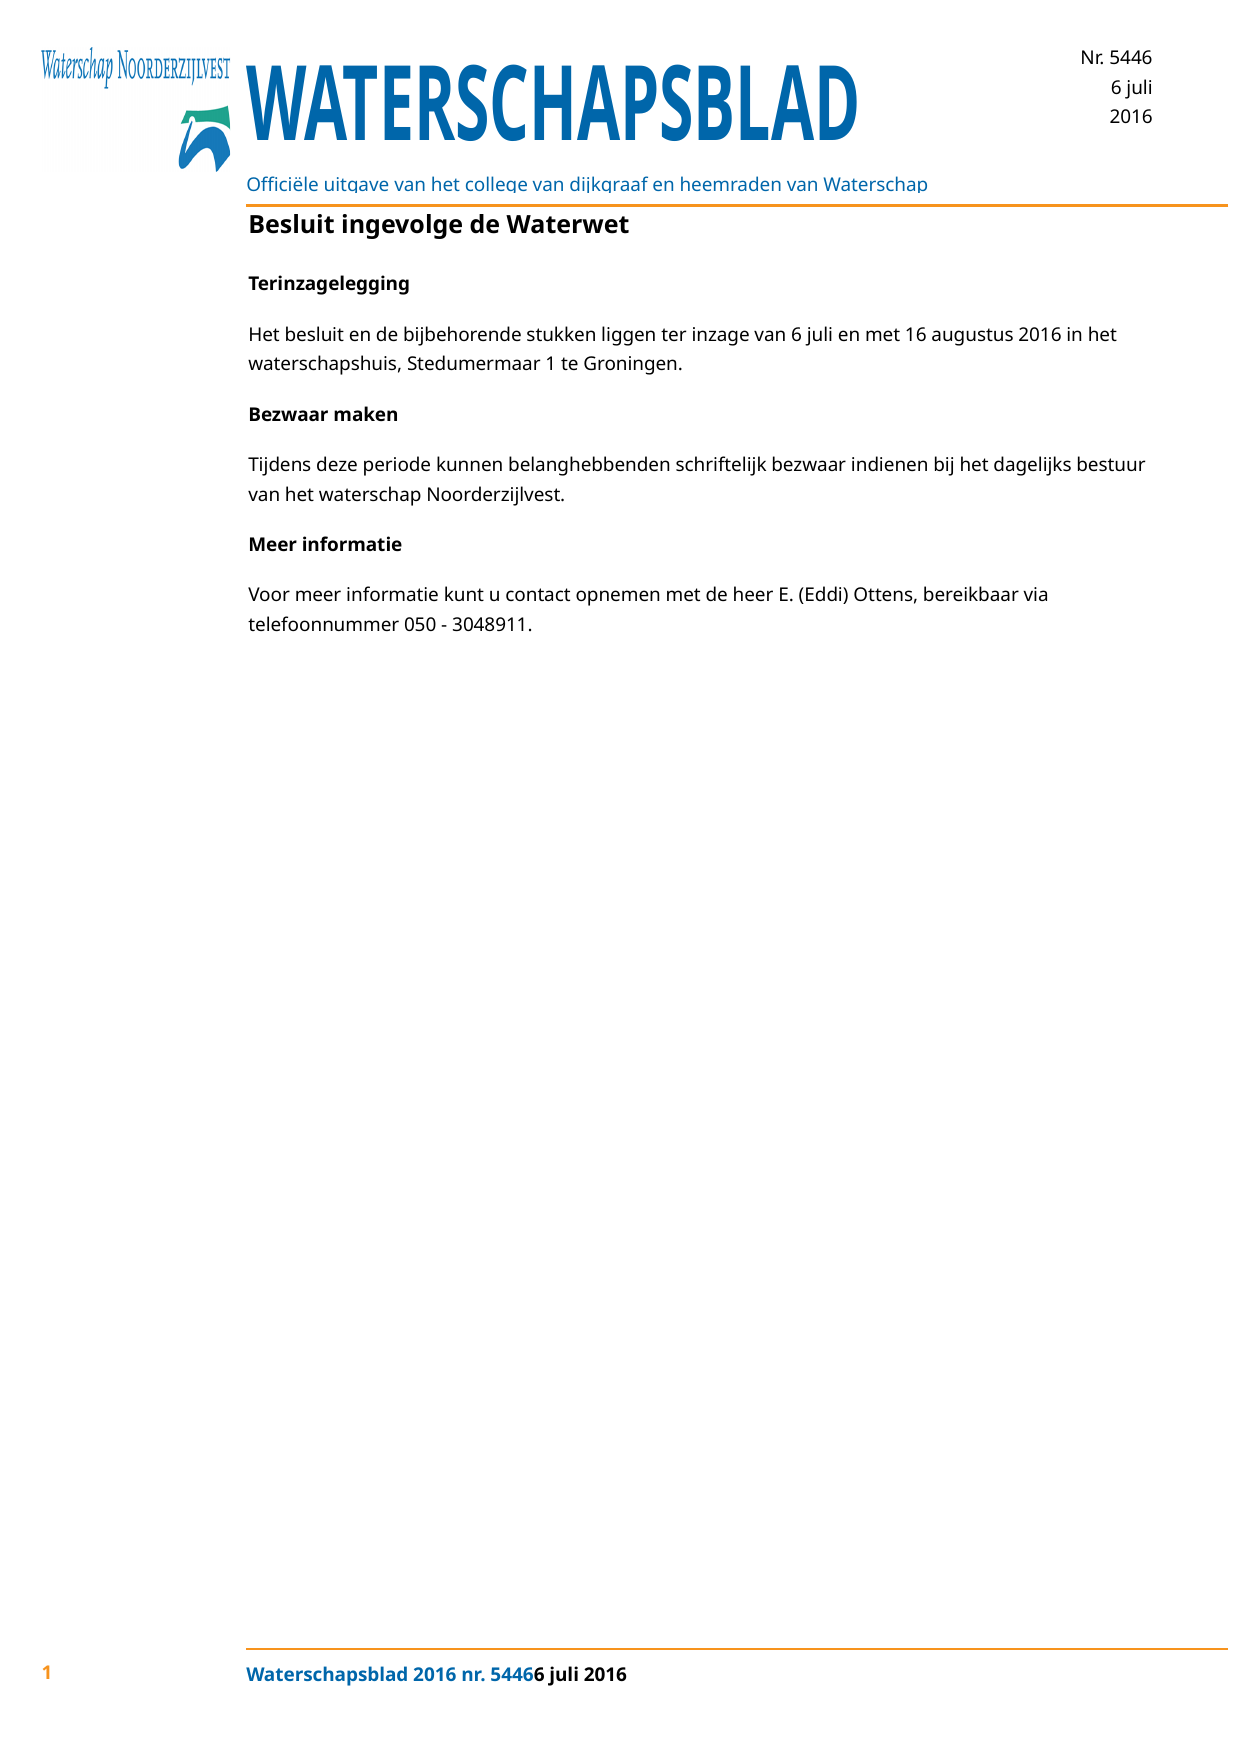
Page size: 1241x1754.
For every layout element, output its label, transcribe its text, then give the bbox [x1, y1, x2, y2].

text Terinzagelegging [248, 270, 1152, 296]
text Voor meer informatie kunt u contact opnemen met de heer E. (Eddi) Ottens, bereikbaar via telefoonnummer 050 - 3048911. [248, 582, 1152, 637]
text Tijdens deze periode kunnen belanghebbenden schriftelijk bezwaar indienen bij het dagelijks bestuur van het waterschap Noorderzijlvest. [248, 451, 1152, 506]
text Bezwaar maken [248, 401, 1152, 426]
picture [41, 47, 231, 172]
text Het besluit en de bijbehorende stukken liggen ter inzage van 6 juli en met 16 augustus 2016 in het waterschapshuis, Stedumermaar 1 te Groningen. [248, 321, 1152, 376]
text Meer informatie [248, 531, 1152, 557]
text Besluit ingevolge de Waterwet [248, 207, 1152, 241]
